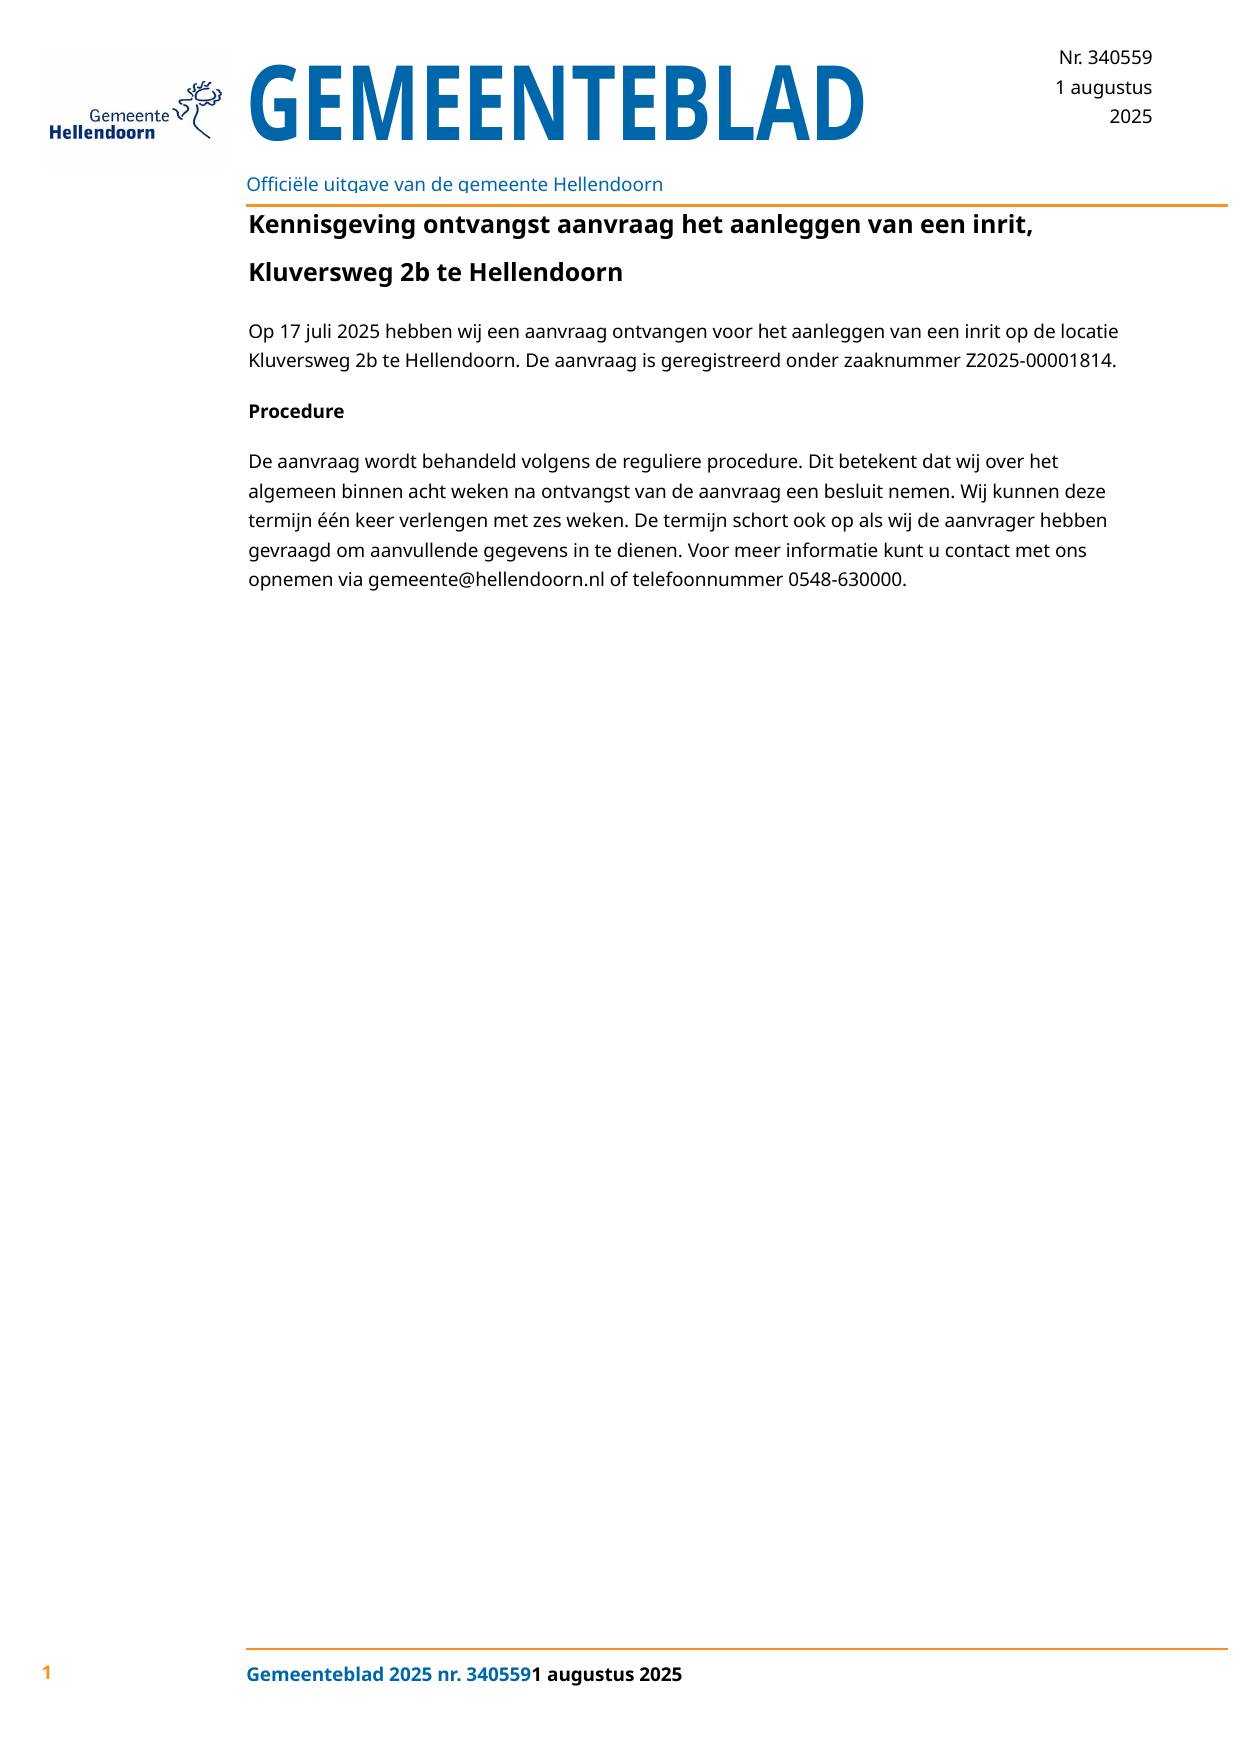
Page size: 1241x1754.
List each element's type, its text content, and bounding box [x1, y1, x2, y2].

text Procedure [248, 398, 1152, 424]
text Op 17 juli 2025 hebben wij een aanvraag ontvangen voor het aanleggen van een inrit op de locatie Kluversweg 2b te Hellendoorn. De aanvraag is geregistreerd onder zaaknummer Z2025-00001814. [248, 318, 1152, 373]
picture [41, 47, 231, 172]
text Kennisgeving ontvangst aanvraag het aanleggen van een inrit, Kluversweg 2b te Hellendoorn [248, 207, 1152, 288]
text De aanvraag wordt behandeld volgens de reguliere procedure. Dit betekent dat wij over het algemeen binnen acht weken na ontvangst van de aanvraag een besluit nemen. Wij kunnen deze termijn één keer verlengen met zes weken. De termijn schort ook op als wij de aanvrager hebben gevraagd om aanvullende gegevens in te dienen. Voor meer informatie kunt u contact met ons opnemen via gemeente@hellendoorn.nl of telefoonnummer 0548-630000. [248, 448, 1152, 592]
